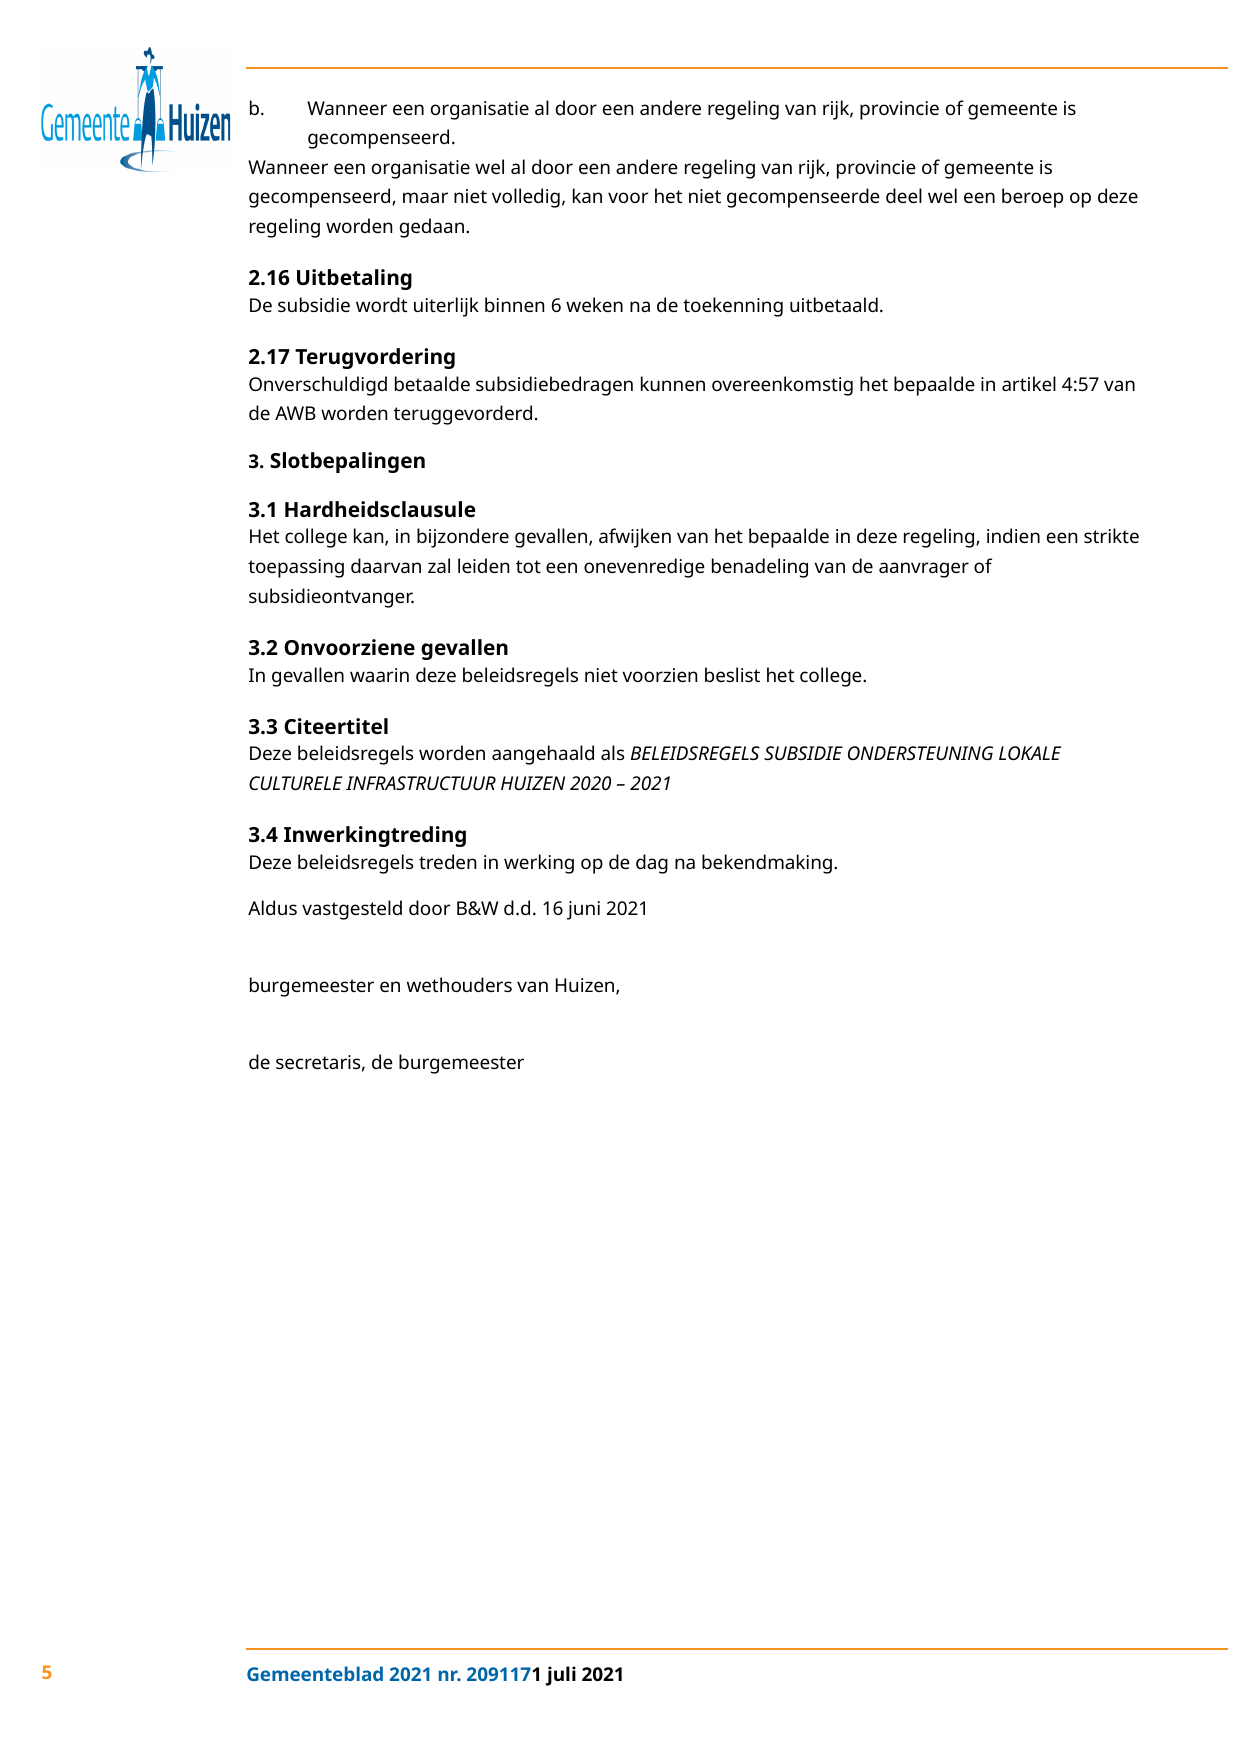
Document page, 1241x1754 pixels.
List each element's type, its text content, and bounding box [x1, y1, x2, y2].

text De subsidie wordt uiterlijk binnen 6 weken na de toekenning uitbetaald. [248, 292, 1152, 318]
text Het college kan, in bijzondere gevallen, afwijken van het bepaalde in deze regeling, indien een strikte toepassing daarvan zal leiden tot een onevenredige benadeling van de aanvrager of subsidieontvanger. [248, 524, 1152, 609]
text 2.17 Terugvordering [248, 342, 1152, 371]
text Deze beleidsregels treden in werking op de dag na bekendmaking. [248, 849, 1152, 875]
text 3.1 Hardheidsclausule [248, 495, 1152, 524]
text Deze beleidsregels worden aangehaald als BELEIDSREGELS SUBSIDIE ONDERSTEUNING LOKALE CULTURELE INFRASTRUCTUUR HUIZEN 2020 – 2021 [248, 741, 1152, 796]
text 2.16 Uitbetaling [248, 263, 1152, 292]
text 3.2 Onvoorziene gevallen [248, 633, 1152, 662]
text Onverschuldigd betaalde subsidiebedragen kunnen overeenkomstig het bepaalde in artikel 4:57 van de AWB worden teruggevorderd. [248, 371, 1152, 426]
text de secretaris, de burgemeester [248, 1049, 1152, 1075]
text 3. Slotbepalingen [248, 446, 1152, 474]
text 3.3 Citeertitel [248, 712, 1152, 741]
text burgemeester en wethouders van Huizen, [248, 972, 1152, 998]
text Aldus vastgesteld door B&W d.d. 16 juni 2021 [248, 895, 1152, 920]
text In gevallen waarin deze beleidsregels niet voorzien beslist het college. [248, 662, 1152, 687]
text Wanneer een organisatie wel al door een andere regeling van rijk, provincie of gemeente is gecompenseerd, maar niet volledig, kan voor het niet gecompenseerde deel wel een beroep op deze regeling worden gedaan. [248, 154, 1152, 239]
text 3.4 Inwerkingtreding [248, 821, 1152, 849]
list Wanneer een organisatie al door een andere regeling van rijk, provincie of gemeente is gecompenseerd. [248, 95, 1152, 150]
picture [41, 47, 231, 172]
